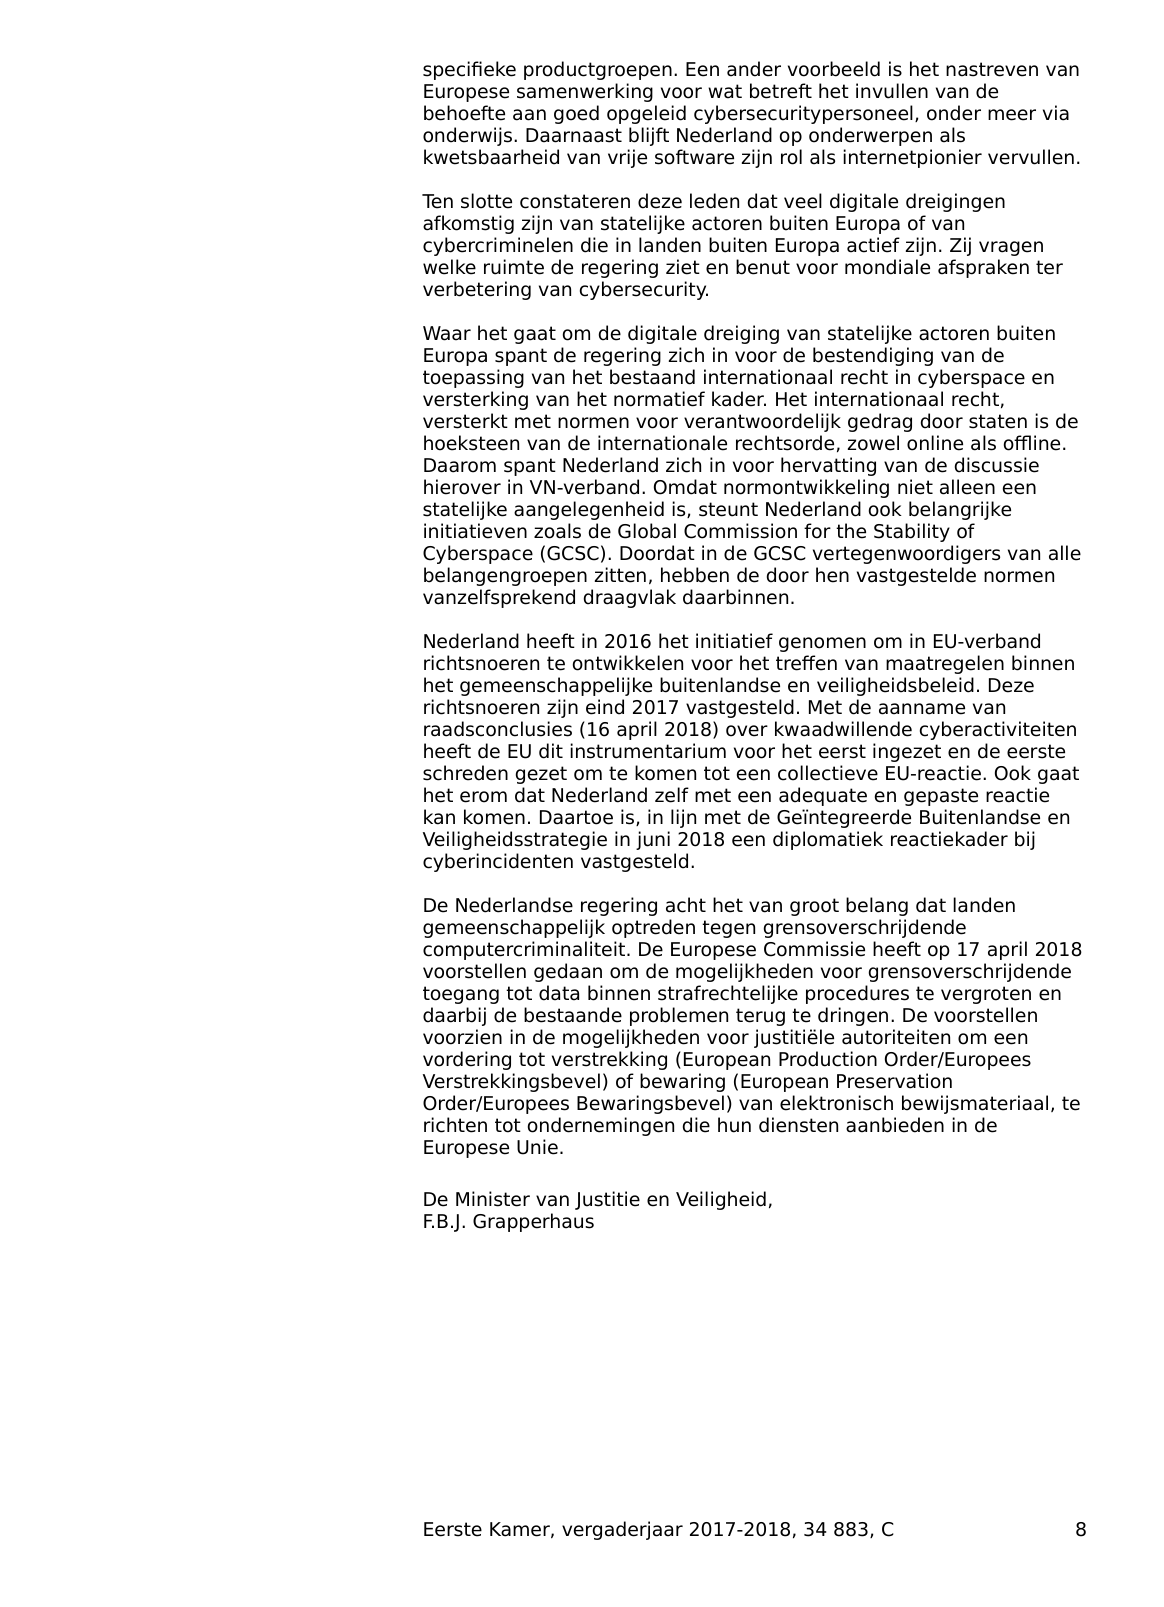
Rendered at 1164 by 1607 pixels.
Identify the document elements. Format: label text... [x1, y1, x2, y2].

text specifieke productgroepen. Een ander voorbeeld is het nastreven van Europese samenwerking voor wat betreft het invullen van de behoefte aan goed opgeleid cybersecuritypersoneel, onder meer via onderwijs. Daarnaast blijft Nederland op onderwerpen als kwetsbaarheid van vrije software zijn rol als internetpionier vervullen. [422, 59, 1087, 169]
text Nederland heeft in 2016 het initiatief genomen om in EU-verband richtsnoeren te ontwikkelen voor het treffen van maatregelen binnen het gemeenschappelijke buitenlandse en veiligheidsbeleid. Deze richtsnoeren zijn eind 2017 vastgesteld. Met de aanname van raadsconclusies (16 april 2018) over kwaadwillende cyberactiviteiten heeft de EU dit instrumentarium voor het eerst ingezet en de eerste schreden gezet om te komen tot een collectieve EU-reactie. Ook gaat het erom dat Nederland zelf met een adequate en gepaste reactie kan komen. Daartoe is, in lijn met de Geïntegreerde Buitenlandse en Veiligheidsstrategie in juni 2018 een diplomatiek reactiekader bij cyberincidenten vastgesteld. [422, 631, 1087, 873]
text Ten slotte constateren deze leden dat veel digitale dreigingen afkomstig zijn van statelijke actoren buiten Europa of van cybercriminelen die in landen buiten Europa actief zijn. Zij vragen welke ruimte de regering ziet en benut voor mondiale afspraken ter verbetering van cybersecurity. [422, 191, 1087, 301]
text Waar het gaat om de digitale dreiging van statelijke actoren buiten Europa spant de regering zich in voor de bestendiging van de toepassing van het bestaand internationaal recht in cyberspace en versterking van het normatief kader. Het internationaal recht, versterkt met normen voor verantwoordelijk gedrag door staten is de hoeksteen van de internationale rechtsorde, zowel online als offline. Daarom spant Nederland zich in voor hervatting van de discussie hierover in VN-verband. Omdat normontwikkeling niet alleen een statelijke aangelegenheid is, steunt Nederland ook belangrijke initiatieven zoals de Global Commission for the Stability of Cyberspace (GCSC). Doordat in de GCSC vertegenwoordigers van alle belangengroepen zitten, hebben de door hen vastgestelde normen vanzelfsprekend draagvlak daarbinnen. [422, 323, 1087, 609]
text De Minister van Justitie en Veiligheid, F.B.J. Grapperhaus [422, 1189, 1087, 1233]
text De Nederlandse regering acht het van groot belang dat landen gemeenschappelijk optreden tegen grensoverschrijdende computercriminaliteit. De Europese Commissie heeft op 17 april 2018 voorstellen gedaan om de mogelijkheden voor grensoverschrijdende toegang tot data binnen strafrechtelijke procedures te vergroten en daarbij de bestaande problemen terug te dringen. De voorstellen voorzien in de mogelijkheden voor justitiële autoriteiten om een vordering tot verstrekking (European Production Order/Europees Verstrekkingsbevel) of bewaring (European Preservation Order/Europees Bewaringsbevel) van elektronisch bewijsmateriaal, te richten tot ondernemingen die hun diensten aanbieden in de Europese Unie. [422, 895, 1087, 1159]
